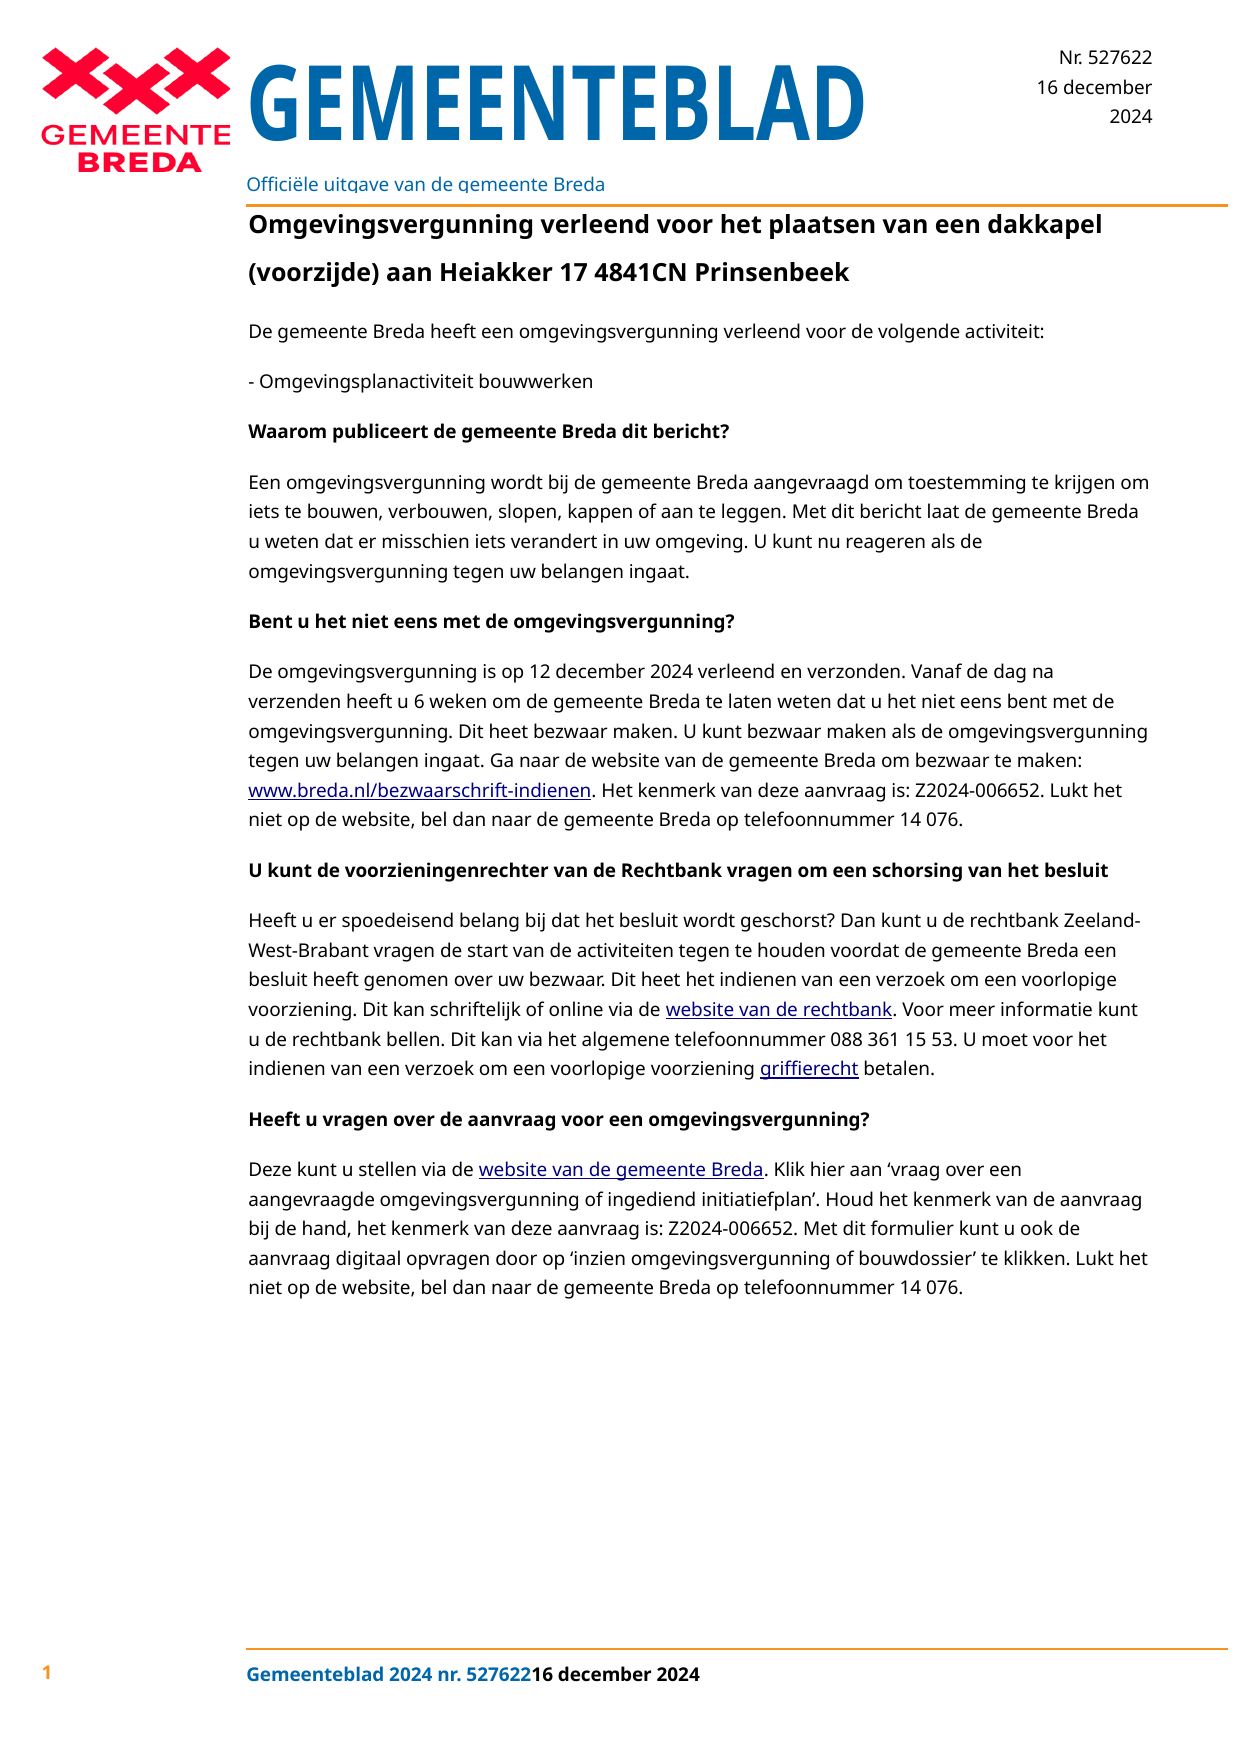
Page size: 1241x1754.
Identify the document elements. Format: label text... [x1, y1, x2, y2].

text Deze kunt u stellen via de website van de gemeente Breda. Klik hier aan ‘vraag over een aangevraagde omgevingsvergunning of ingediend initiatiefplan’. Houd het kenmerk van de aanvraag bij de hand, het kenmerk van deze aanvraag is: Z2024-006652. Met dit formulier kunt u ook de aanvraag digitaal opvragen door op ‘inzien omgevingsvergunning of bouwdossier’ te klikken. Lukt het niet op de website, bel dan naar de gemeente Breda op telefoonnummer 14 076. [248, 1156, 1152, 1300]
text Waarom publiceert de gemeente Breda dit bericht? [248, 419, 1152, 444]
text U kunt de voorzieningenrechter van de Rechtbank vragen om een schorsing van het besluit [248, 857, 1152, 883]
picture [41, 47, 231, 172]
text Omgevingsvergunning verleend voor het plaatsen van een dakkapel (voorzijde) aan Heiakker 17 4841CN Prinsenbeek [248, 207, 1152, 288]
text Een omgevingsvergunning wordt bij de gemeente Breda aangevraagd om toestemming te krijgen om iets te bouwen, verbouwen, slopen, kappen of aan te leggen. Met dit bericht laat de gemeente Breda u weten dat er misschien iets verandert in uw omgeving. U kunt nu reageren als de omgevingsvergunning tegen uw belangen ingaat. [248, 469, 1152, 584]
text De omgevingsvergunning is op 12 december 2024 verleend en verzonden. Vanaf de dag na verzenden heeft u 6 weken om de gemeente Breda te laten weten dat u het niet eens bent met de omgevingsvergunning. Dit heet bezwaar maken. U kunt bezwaar maken als de omgevingsvergunning tegen uw belangen ingaat. Ga naar de website van de gemeente Breda om bezwaar te maken: www.breda.nl/bezwaarschrift-indienen. Het kenmerk van deze aanvraag is: Z2024-006652. Lukt het niet op de website, bel dan naar de gemeente Breda op telefoonnummer 14 076. [248, 659, 1152, 832]
text - Omgevingsplanactiviteit bouwwerken [248, 368, 1152, 394]
text Heeft u vragen over de aanvraag voor een omgevingsvergunning? [248, 1106, 1152, 1132]
text De gemeente Breda heeft een omgevingsvergunning verleend voor de volgende activiteit: [248, 318, 1152, 344]
text Bent u het niet eens met de omgevingsvergunning? [248, 608, 1152, 634]
text Heeft u er spoedeisend belang bij dat het besluit wordt geschorst? Dan kunt u de rechtbank Zeeland-West-Brabant vragen de start van de activiteiten tegen te houden voordat de gemeente Breda een besluit heeft genomen over uw bezwaar. Dit heet het indienen van een verzoek om een voorlopige voorziening. Dit kan schriftelijk of online via de website van de rechtbank. Voor meer informatie kunt u de rechtbank bellen. Dit kan via het algemene telefoonnummer 088 361 15 53. U moet voor het indienen van een verzoek om een voorlopige voorziening griffierecht betalen. [248, 907, 1152, 1081]
